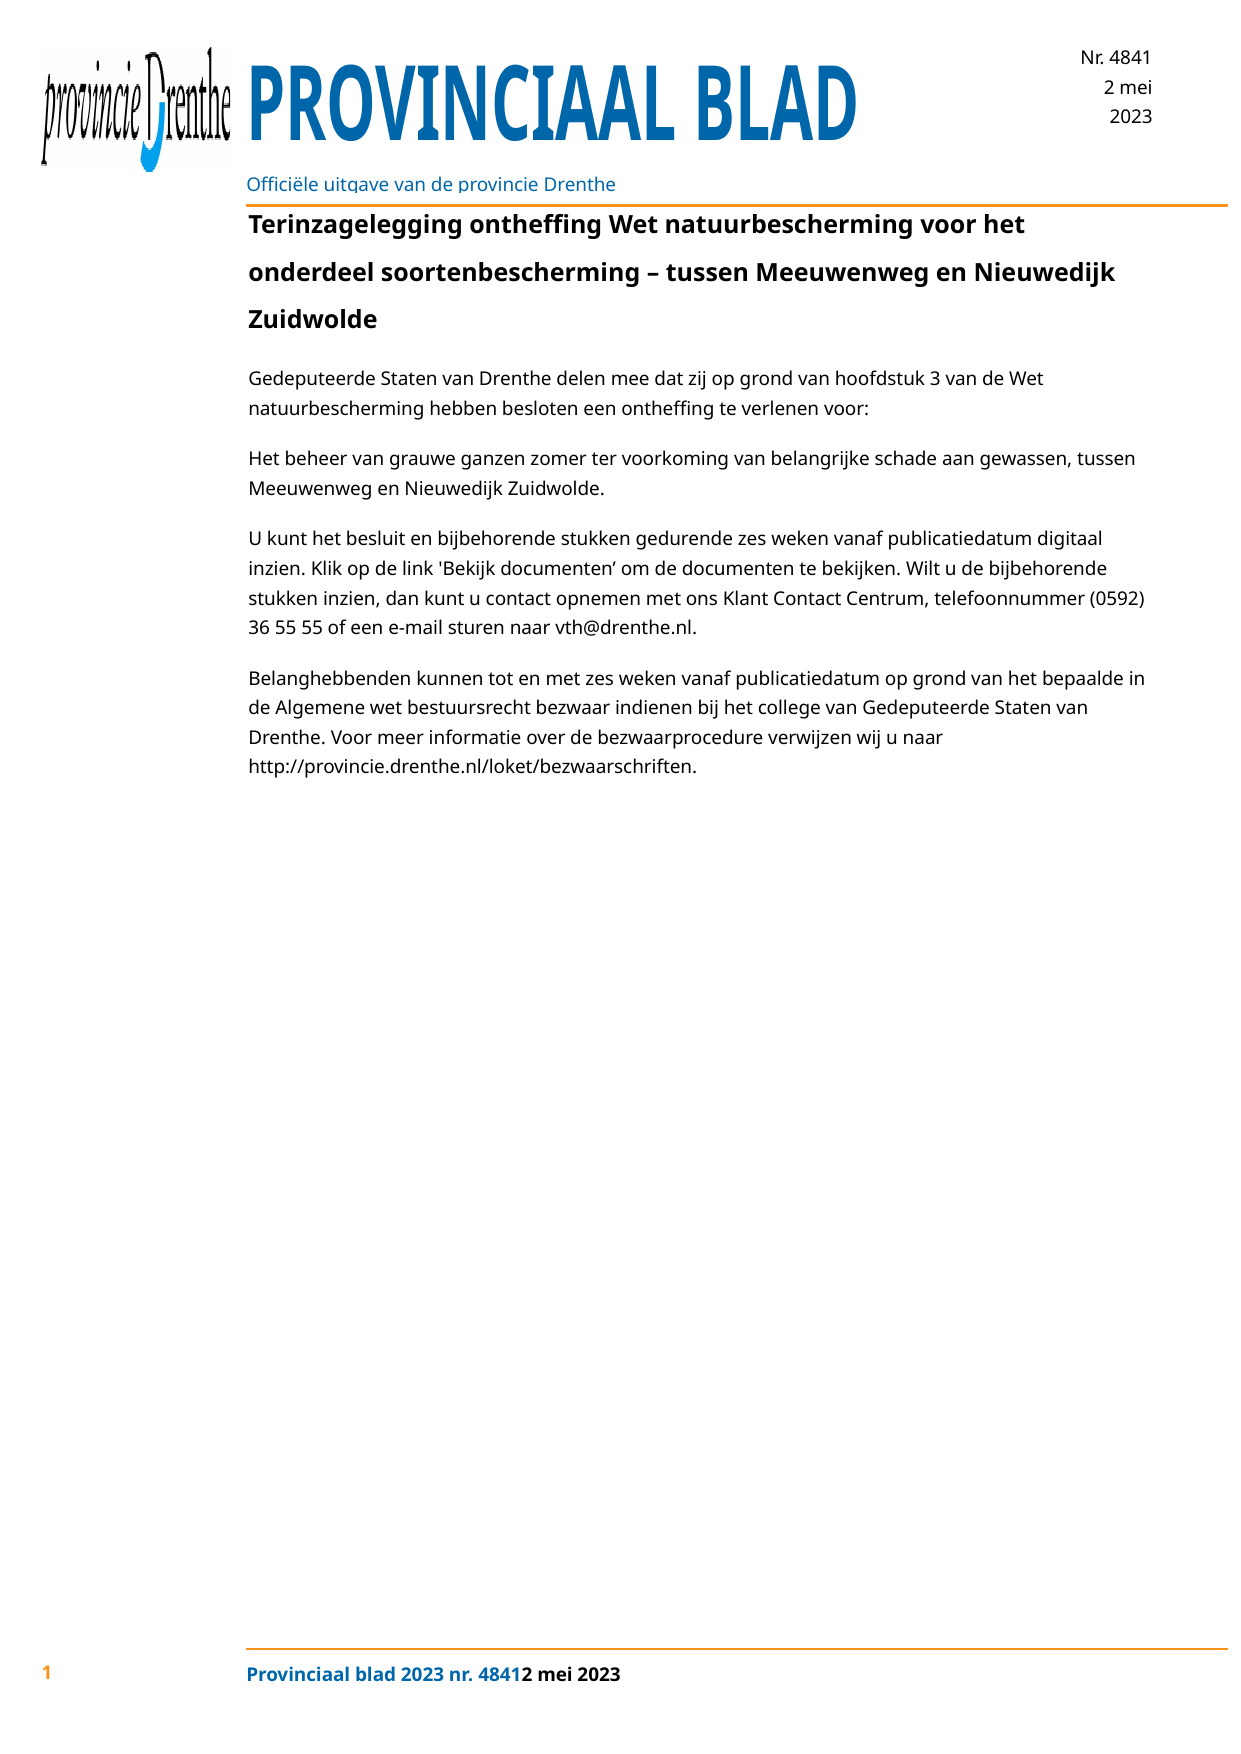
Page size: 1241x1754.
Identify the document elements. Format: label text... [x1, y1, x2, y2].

text Belanghebbenden kunnen tot en met zes weken vanaf publicatiedatum op grond van het bepaalde in de Algemene wet bestuursrecht bezwaar indienen bij het college van Gedeputeerde Staten van Drenthe. Voor meer informatie over de bezwaarprocedure verwijzen wij u naar http://provincie.drenthe.nl/loket/bezwaarschriften. [248, 665, 1152, 779]
text Terinzagelegging ontheffing Wet natuurbescherming voor het onderdeel soortenbescherming – tussen Meeuwenweg en Nieuwedijk Zuidwolde [248, 207, 1152, 336]
picture [41, 47, 231, 172]
text Gedeputeerde Staten van Drenthe delen mee dat zij op grond van hoofdstuk 3 van de Wet natuurbescherming hebben besloten een ontheffing te verlenen voor: [248, 366, 1152, 421]
text U kunt het besluit en bijbehorende stukken gedurende zes weken vanaf publicatiedatum digitaal inzien. Klik op de link 'Bekijk documenten’ om de documenten te bekijken. Wilt u de bijbehorende stukken inzien, dan kunt u contact opnemen met ons Klant Contact Centrum, telefoonnummer (0592) 36 55 55 of een e-mail sturen naar vth@drenthe.nl. [248, 526, 1152, 640]
text Het beheer van grauwe ganzen zomer ter voorkoming van belangrijke schade aan gewassen, tussen Meeuwenweg en Nieuwedijk Zuidwolde. [248, 446, 1152, 501]
